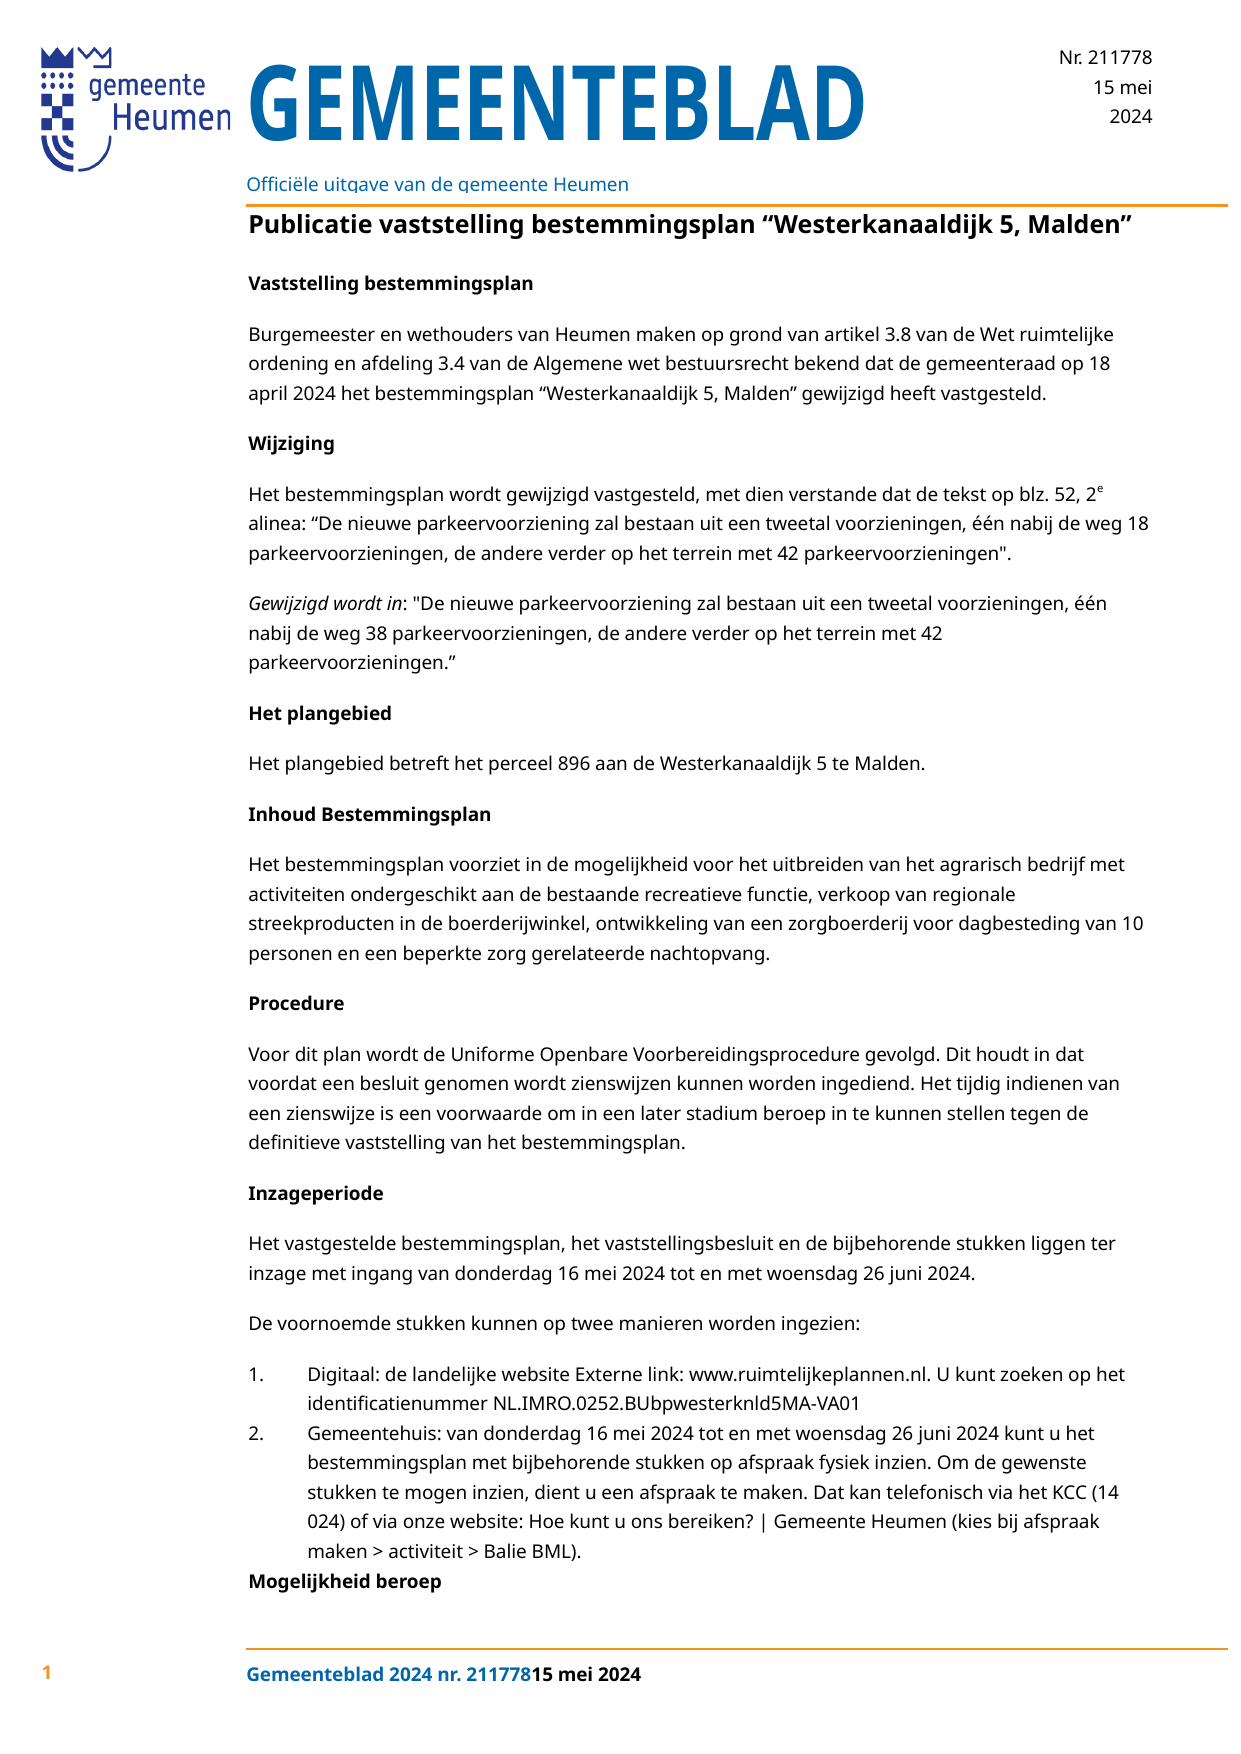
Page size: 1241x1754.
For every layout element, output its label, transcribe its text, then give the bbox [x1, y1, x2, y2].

text De voornoemde stukken kunnen op twee manieren worden ingezien: [248, 1310, 1152, 1336]
text Het bestemmingsplan voorziet in de mogelijkheid voor het uitbreiden van het agrarisch bedrijf met activiteiten ondergeschikt aan de bestaande recreatieve functie, verkoop van regionale streekproducten in de boerderijwinkel, ontwikkeling van een zorgboerderij voor dagbesteding van 10 personen en een beperkte zorg gerelateerde nachtopvang. [248, 851, 1152, 966]
list Digitaal: de landelijke website Externe link: www.ruimtelijkeplannen.nl. U kunt zoeken op het identificatienummer NL.IMRO.0252.BUbpwesterknld5MA-VA01 [248, 1361, 1152, 1416]
text Het vastgestelde bestemmingsplan, het vaststellingsbesluit en de bijbehorende stukken liggen ter inzage met ingang van donderdag 16 mei 2024 tot en met woensdag 26 juni 2024. [248, 1230, 1152, 1286]
picture [41, 47, 231, 172]
text Het plangebied betreft het perceel 896 aan de Westerkanaaldijk 5 te Malden. [248, 750, 1152, 776]
text Voor dit plan wordt de Uniforme Openbare Voorbereidingsprocedure gevolgd. Dit houdt in dat voordat een besluit genomen wordt zienswijzen kunnen worden ingediend. Het tijdig indienen van een zienswijze is een voorwaarde om in een later stadium beroep in te kunnen stellen tegen de definitieve vaststelling van het bestemmingsplan. [248, 1041, 1152, 1155]
text Inzageperiode [248, 1180, 1152, 1206]
text Wijziging [248, 430, 1152, 456]
list Gemeentehuis: van donderdag 16 mei 2024 tot en met woensdag 26 juni 2024 kunt u het bestemmingsplan met bijbehorende stukken op afspraak fysiek inzien. Om de gewenste stukken te mogen inzien, dient u een afspraak te maken. Dat kan telefonisch via het KCC (14 024) of via onze website: Hoe kunt u ons bereiken? | Gemeente Heumen (kies bij afspraak maken > activiteit > Balie BML). [248, 1420, 1152, 1564]
text Het plangebied [248, 700, 1152, 726]
text Gewijzigd wordt in: "De nieuwe parkeervoorziening zal bestaan uit een tweetal voorzieningen, één nabij de weg 38 parkeervoorzieningen, de andere verder op het terrein met 42 parkeervoorzieningen.” [248, 590, 1152, 675]
text Procedure [248, 990, 1152, 1016]
text Het bestemmingsplan wordt gewijzigd vastgesteld, met dien verstande dat de tekst op blz. 52, 2e alinea: “De nieuwe parkeervoorziening zal bestaan uit een tweetal voorzieningen, één nabij de weg 18 parkeervoorzieningen, de andere verder op het terrein met 42 parkeervoorzieningen". [248, 481, 1152, 566]
text Burgemeester en wethouders van Heumen maken op grond van artikel 3.8 van de Wet ruimtelijke ordening en afdeling 3.4 van de Algemene wet bestuursrecht bekend dat de gemeenteraad op 18 april 2024 het bestemmingsplan “Westerkanaaldijk 5, Malden” gewijzigd heeft vastgesteld. [248, 321, 1152, 406]
text Publicatie vaststelling bestemmingsplan “Westerkanaaldijk 5, Malden” [248, 207, 1152, 241]
text Mogelijkheid beroep [248, 1568, 1152, 1593]
text Inhoud Bestemmingsplan [248, 801, 1152, 826]
text Vaststelling bestemmingsplan [248, 270, 1152, 296]
